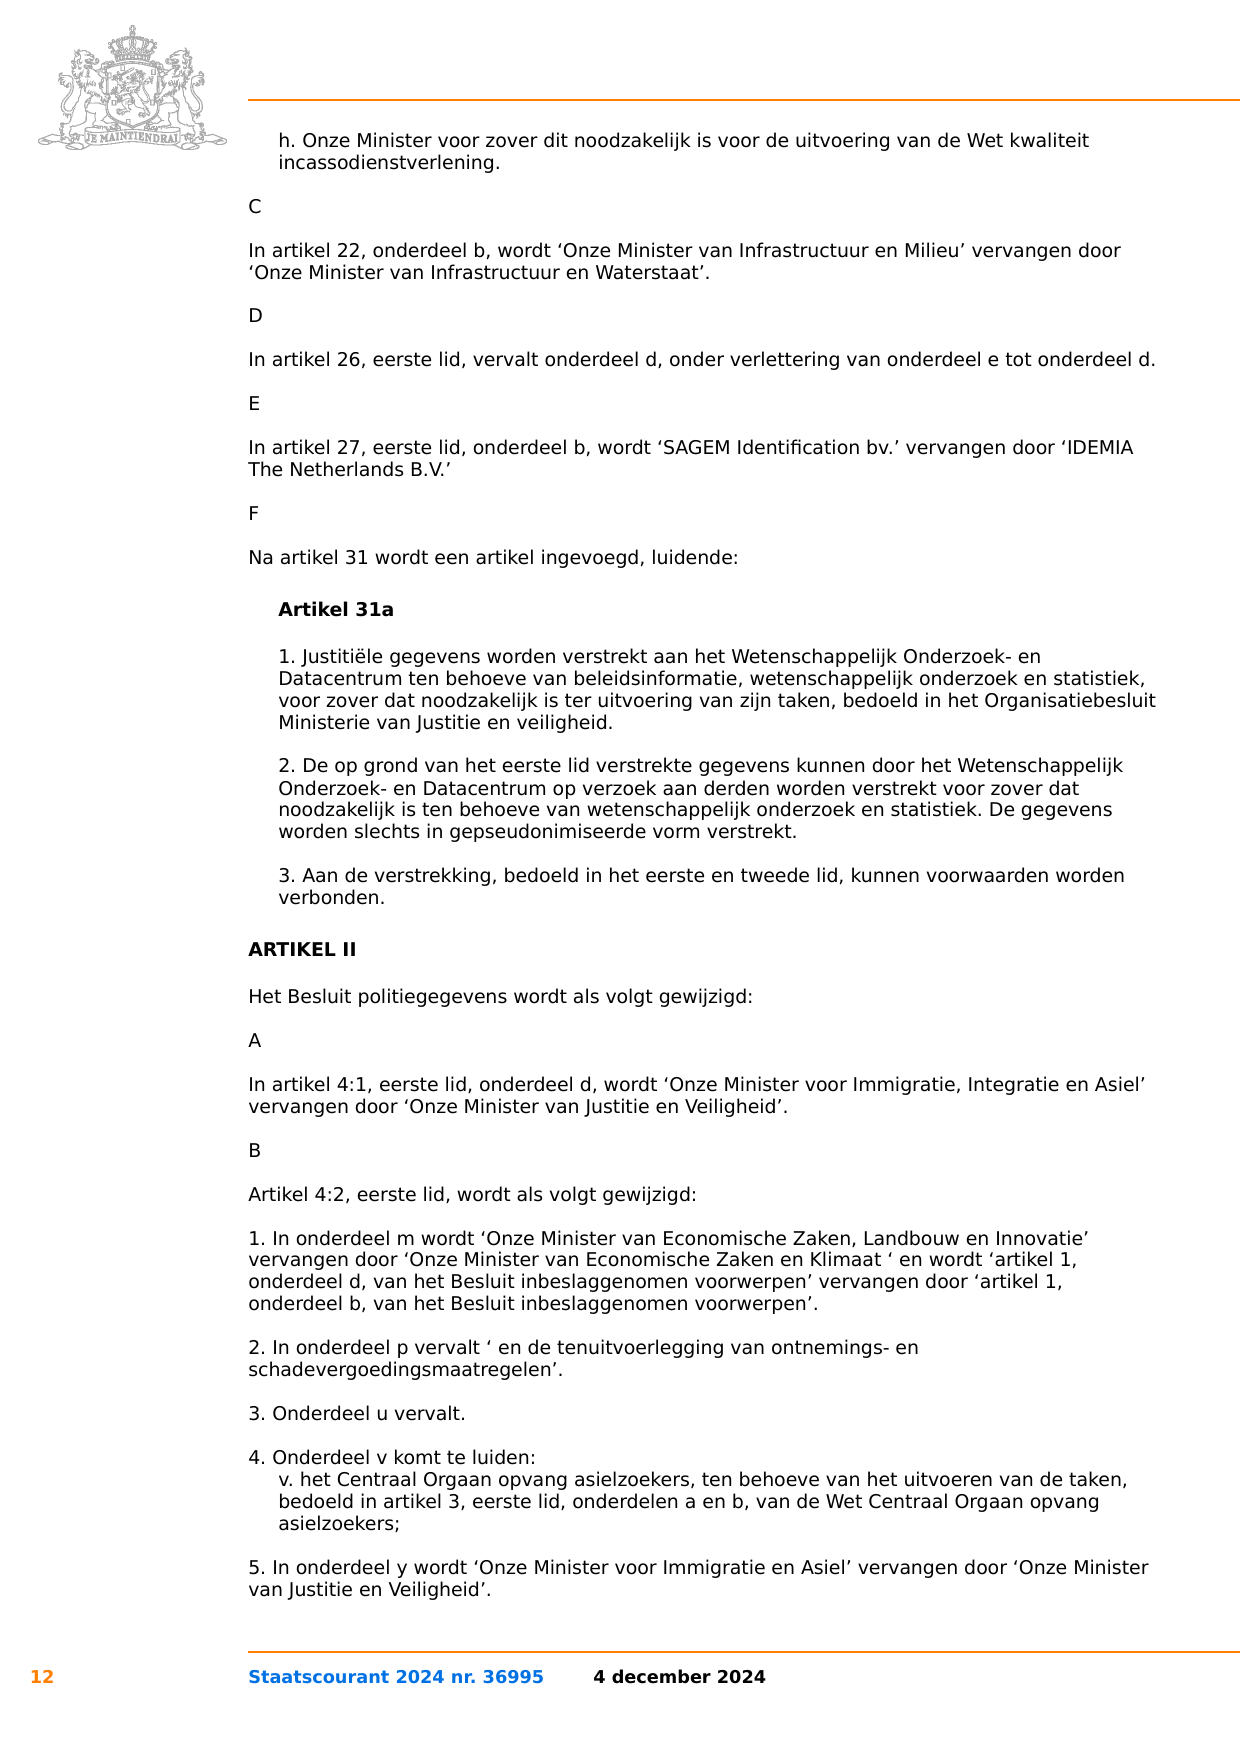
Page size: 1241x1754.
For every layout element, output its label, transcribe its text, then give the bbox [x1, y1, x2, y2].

text 2. In onderdeel p vervalt ‘ en de tenuitvoerlegging van ontnemings- en schadevergoedingsmaatregelen’. [248, 1337, 1163, 1381]
text 3. Onderdeel u vervalt. [248, 1403, 1163, 1425]
text E [248, 393, 1163, 415]
text F [248, 503, 1163, 525]
text Na artikel 31 wordt een artikel ingevoegd, luidende: [248, 547, 1163, 569]
text B [248, 1140, 1163, 1162]
text C [248, 196, 1163, 218]
text 4. Onderdeel v komt te luiden: [248, 1447, 1163, 1469]
text 2. De op grond van het eerste lid verstrekte gegevens kunnen door het Wetenschappelijk Onderzoek- en Datacentrum op verzoek aan derden worden verstrekt voor zover dat noodzakelijk is ten behoeve van wetenschappelijk onderzoek en statistiek. De gegevens worden slechts in gepseudonimiseerde vorm verstrekt. [278, 755, 1163, 843]
subtitle ARTIKEL II [248, 939, 1163, 961]
subtitle Artikel 31a [278, 599, 1163, 621]
text 5. In onderdeel y wordt ‘Onze Minister voor Immigratie en Asiel’ vervangen door ‘Onze Minister van Justitie en Veiligheid’. [248, 1557, 1163, 1601]
text A [248, 1030, 1163, 1052]
text 1. Justitiële gegevens worden verstrekt aan het Wetenschappelijk Onderzoek- en Datacentrum ten behoeve van beleidsinformatie, wetenschappelijk onderzoek en statistiek, voor zover dat noodzakelijk is ter uitvoering van zijn taken, bedoeld in het Organisatiebesluit Ministerie van Justitie en veiligheid. [278, 646, 1163, 733]
picture [38, 25, 227, 150]
text D [248, 305, 1163, 327]
text 1. In onderdeel m wordt ‘Onze Minister van Economische Zaken, Landbouw en Innovatie’ vervangen door ‘Onze Minister van Economische Zaken en Klimaat ‘ en wordt ‘artikel 1, onderdeel d, van het Besluit inbeslaggenomen voorwerpen’ vervangen door ‘artikel 1, onderdeel b, van het Besluit inbeslaggenomen voorwerpen’. [248, 1227, 1163, 1315]
text Het Besluit politiegegevens wordt als volgt gewijzigd: [248, 986, 1163, 1008]
text Artikel 4:2, eerste lid, wordt als volgt gewijzigd: [248, 1183, 1163, 1206]
text v. het Centraal Orgaan opvang asielzoekers, ten behoeve van het uitvoeren van de taken, bedoeld in artikel 3, eerste lid, onderdelen a en b, van de Wet Centraal Orgaan opvang asielzoekers; [278, 1469, 1163, 1535]
text In artikel 4:1, eerste lid, onderdeel d, wordt ‘Onze Minister voor Immigratie, Integratie en Asiel’ vervangen door ‘Onze Minister van Justitie en Veiligheid’. [248, 1074, 1163, 1118]
text h. Onze Minister voor zover dit noodzakelijk is voor de uitvoering van de Wet kwaliteit incassodienstverlening. [278, 130, 1163, 174]
text In artikel 27, eerste lid, onderdeel b, wordt ‘SAGEM Identification bv.’ vervangen door ‘IDEMIA The Netherlands B.V.’ [248, 437, 1163, 481]
text In artikel 26, eerste lid, vervalt onderdeel d, onder verlettering van onderdeel e tot onderdeel d. [248, 349, 1163, 371]
text 3. Aan de verstrekking, bedoeld in het eerste en tweede lid, kunnen voorwaarden worden verbonden. [278, 865, 1163, 909]
text In artikel 22, onderdeel b, wordt ‘Onze Minister van Infrastructuur en Milieu’ vervangen door ‘Onze Minister van Infrastructuur en Waterstaat’. [248, 239, 1163, 283]
